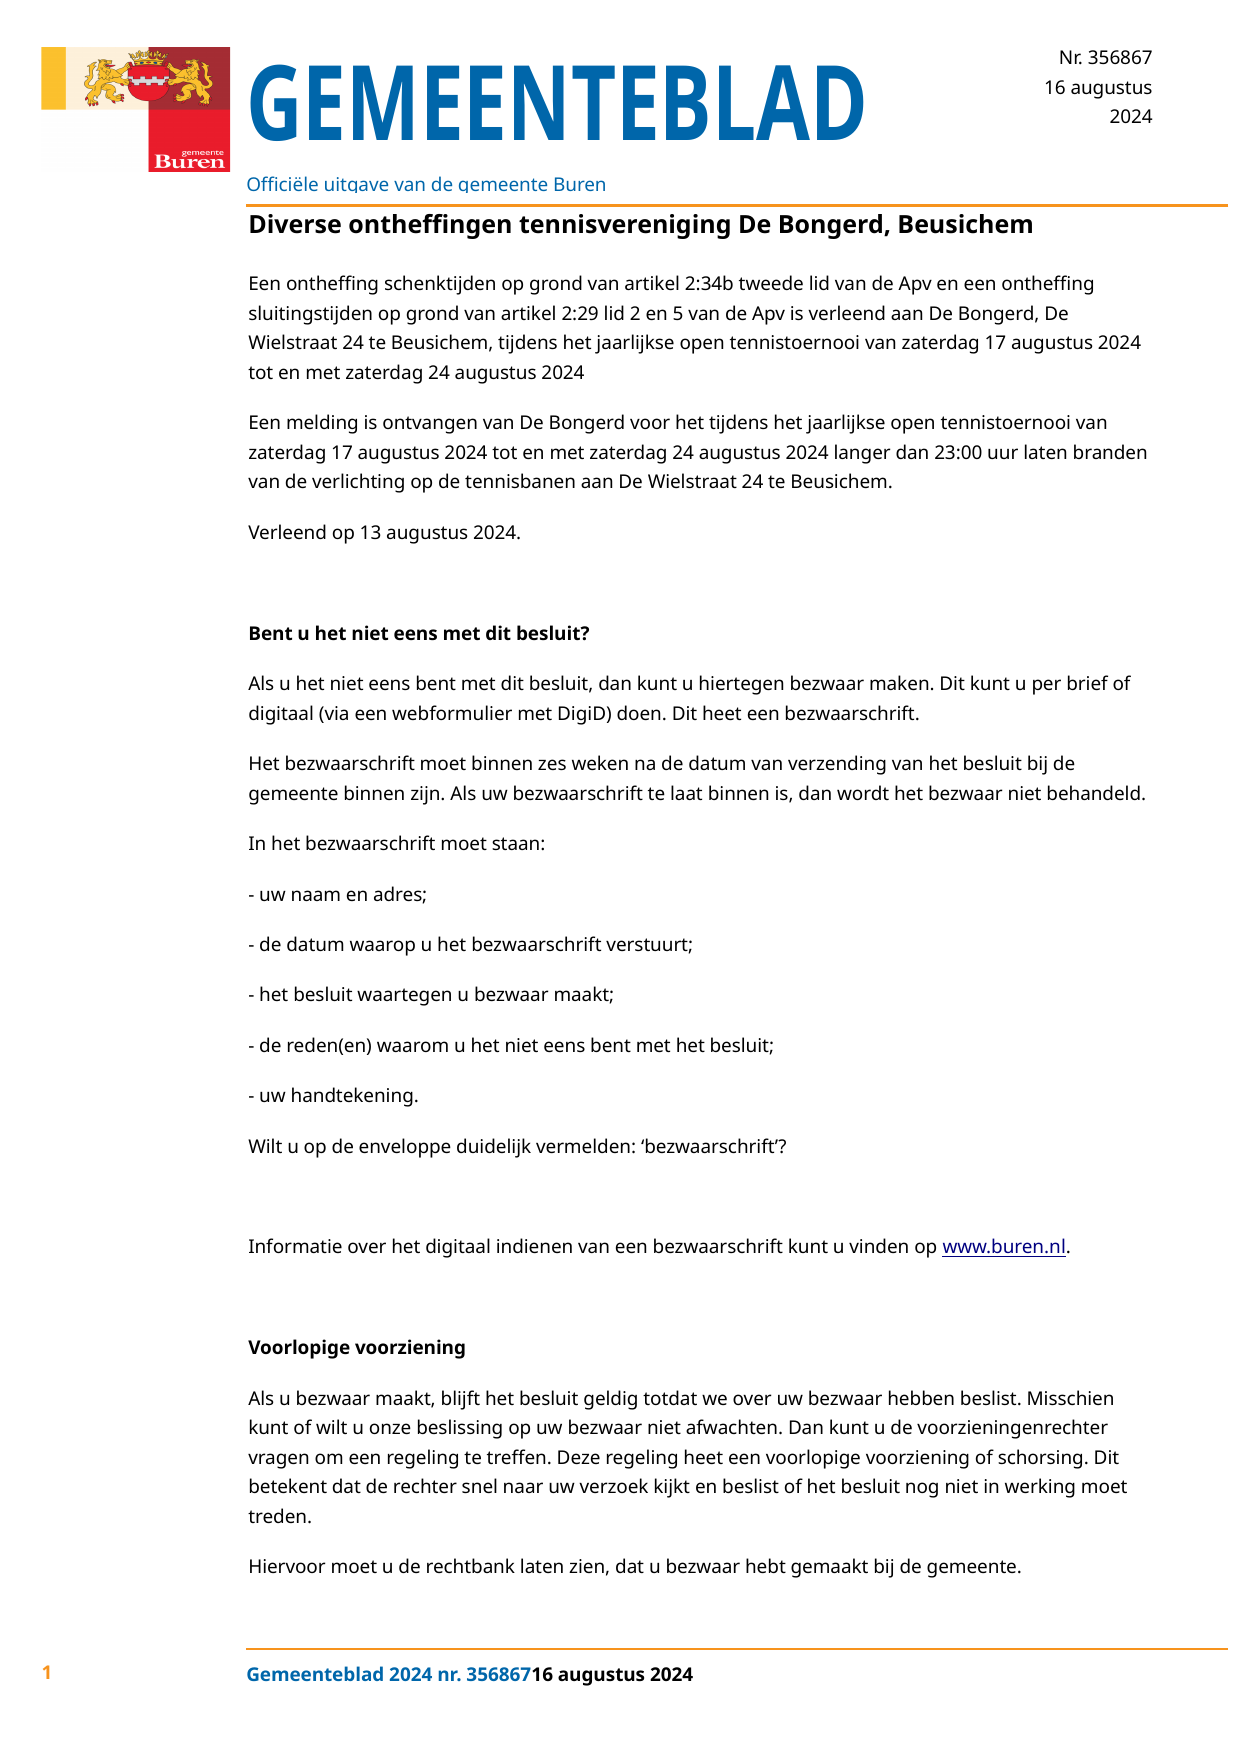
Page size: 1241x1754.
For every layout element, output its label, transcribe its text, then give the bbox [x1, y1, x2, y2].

text Het bezwaarschrift moet binnen zes weken na de datum van verzending van het besluit bij de gemeente binnen zijn. Als uw bezwaarschrift te laat binnen is, dan wordt het bezwaar niet behandeld. [248, 750, 1152, 806]
text Bent u het niet eens met dit besluit? [248, 620, 1152, 646]
text - de reden(en) waarom u het niet eens bent met het besluit; [248, 1032, 1152, 1058]
text Een melding is ontvangen van De Bongerd voor het tijdens het jaarlijkse open tennistoernooi van zaterdag 17 augustus 2024 tot en met zaterdag 24 augustus 2024 langer dan 23:00 uur laten branden van de verlichting op de tennisbanen aan De Wielstraat 24 te Beusichem. [248, 409, 1152, 494]
text Een ontheffing schenktijden op grond van artikel 2:34b tweede lid van de Apv en een ontheffing sluitingstijden op grond van artikel 2:29 lid 2 en 5 van de Apv is verleend aan De Bongerd, De Wielstraat 24 te Beusichem, tijdens het jaarlijkse open tennistoernooi van zaterdag 17 augustus 2024 tot en met zaterdag 24 augustus 2024 [248, 270, 1152, 385]
text Hiervoor moet u de rechtbank laten zien, dat u bezwaar hebt gemaakt bij de gemeente. [248, 1554, 1152, 1579]
text Als u bezwaar maakt, blijft het besluit geldig totdat we over uw bezwaar hebben beslist. Misschien kunt of wilt u onze beslissing op uw bezwaar niet afwachten. Dan kunt u de voorzieningenrechter vragen om een regeling te treffen. Deze regeling heet een voorlopige voorziening of schorsing. Dit betekent dat de rechter snel naar uw verzoek kijkt en beslist of het besluit nog niet in werking moet treden. [248, 1385, 1152, 1529]
picture [41, 47, 231, 172]
text Als u het niet eens bent met dit besluit, dan kunt u hiertegen bezwaar maken. Dit kunt u per brief of digitaal (via een webformulier met DigiD) doen. Dit heet een bezwaarschrift. [248, 670, 1152, 726]
text Voorlopige voorziening [248, 1334, 1152, 1360]
text - de datum waarop u het bezwaarschrift verstuurt; [248, 931, 1152, 957]
text Verleend op 13 augustus 2024. [248, 519, 1152, 545]
text - het besluit waartegen u bezwaar maakt; [248, 982, 1152, 1007]
text Wilt u op de enveloppe duidelijk vermelden: ‘bezwaarschrift’? [248, 1133, 1152, 1158]
text In het bezwaarschrift moet staan: [248, 830, 1152, 856]
text - uw naam en adres; [248, 881, 1152, 906]
text - uw handtekening. [248, 1082, 1152, 1108]
text Informatie over het digitaal indienen van een bezwaarschrift kunt u vinden op www.buren.nl. [248, 1234, 1152, 1259]
text Diverse ontheffingen tennisvereniging De Bongerd, Beusichem [248, 207, 1152, 241]
